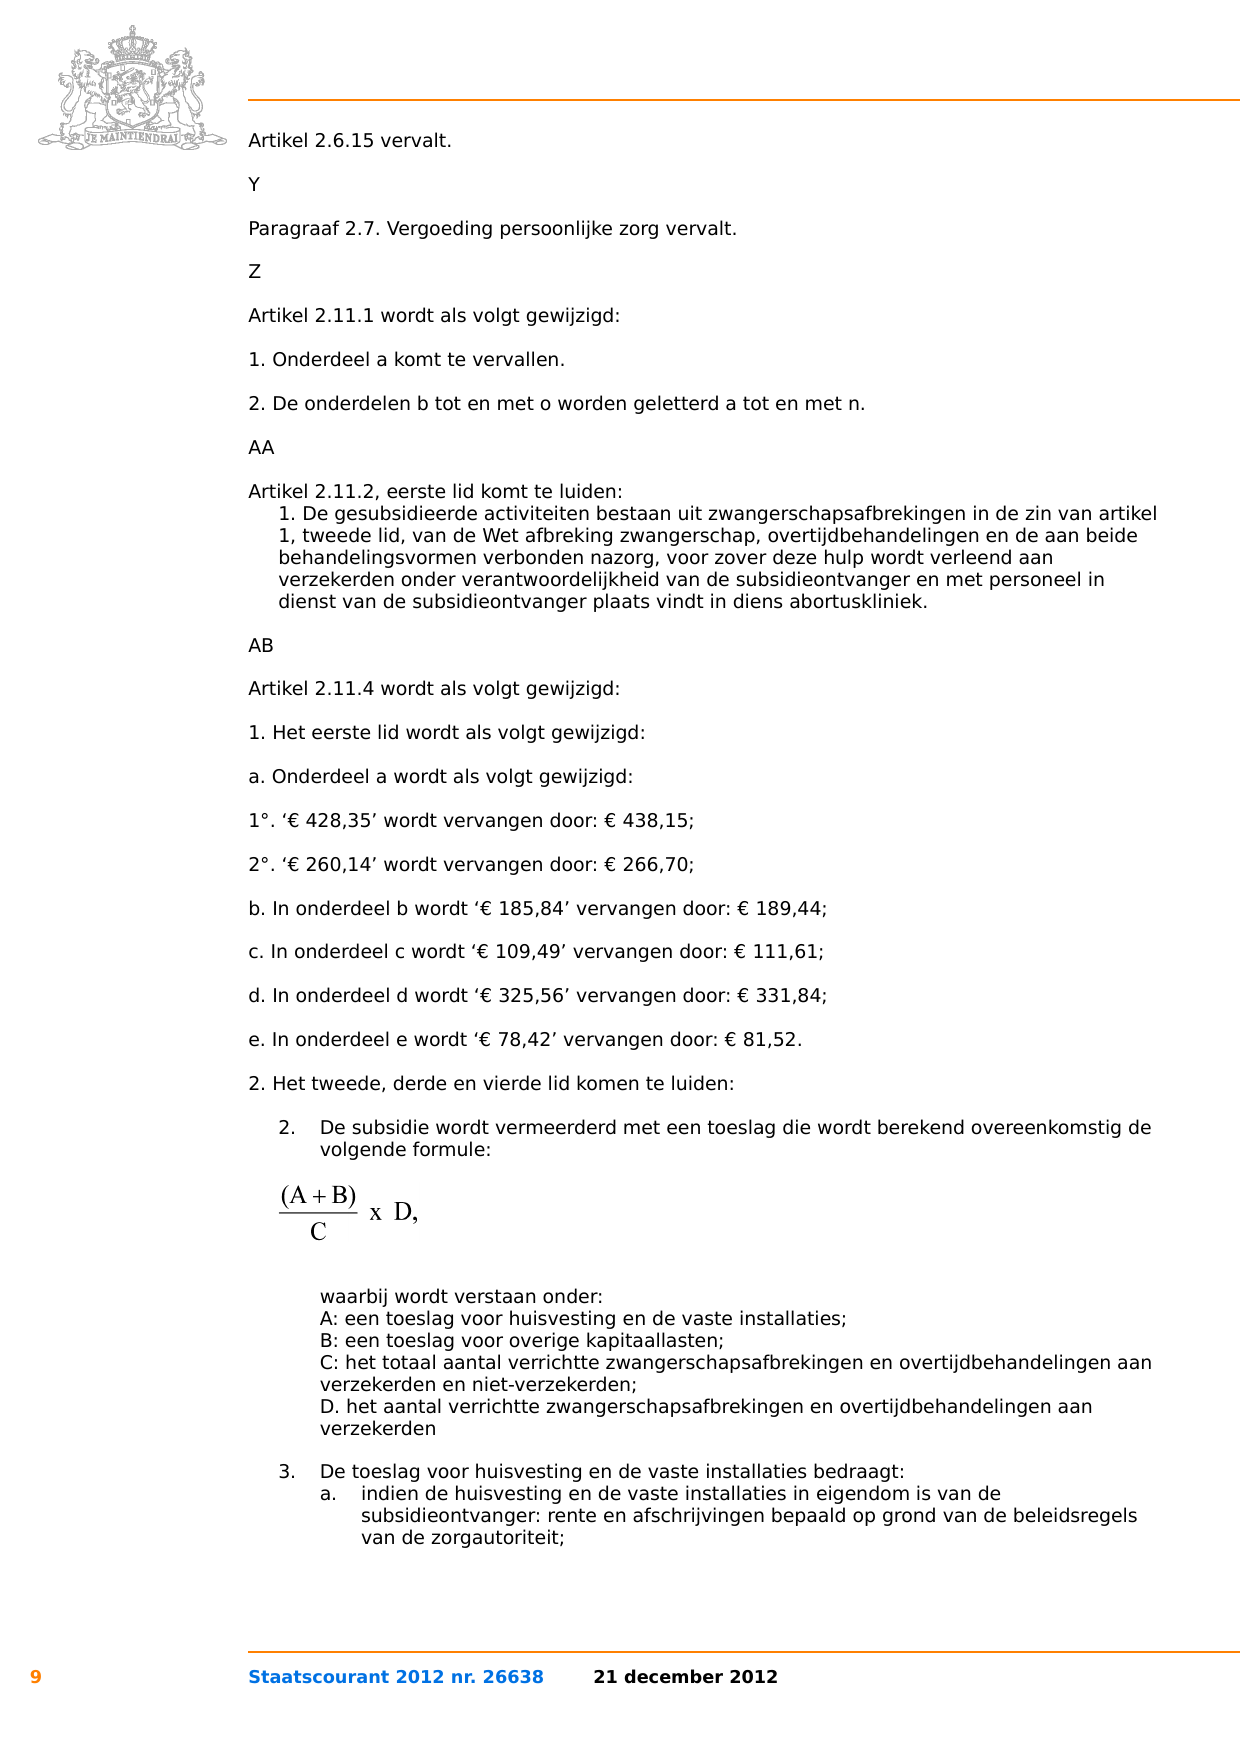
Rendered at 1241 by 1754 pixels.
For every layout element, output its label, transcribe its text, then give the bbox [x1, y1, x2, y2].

text c. In onderdeel c wordt ‘€ 109,49’ vervangen door: € 111,61; [248, 941, 1163, 963]
picture [278, 1182, 420, 1242]
text Artikel 2.11.2, eerste lid komt te luiden: [248, 481, 1163, 503]
text 1°. ‘€ 428,35’ wordt vervangen door: € 438,15; [248, 810, 1163, 832]
text Artikel 2.6.15 vervalt. [248, 130, 1163, 152]
text a. indien de huisvesting en de vaste installaties in eigendom is van de subsidieontvanger: rente en afschrijvingen bepaald op grond van de beleidsregels van de zorgautoriteit; [319, 1483, 1163, 1549]
text Artikel 2.11.4 wordt als volgt gewijzigd: [248, 678, 1163, 700]
text 3. De toeslag voor huisvesting en de vaste installaties bedraagt: [278, 1461, 1163, 1483]
text A: een toeslag voor huisvesting en de vaste installaties; [319, 1308, 1163, 1329]
text Z [248, 261, 1163, 283]
text B: een toeslag voor overige kapitaallasten; [319, 1329, 1163, 1352]
text e. In onderdeel e wordt ‘€ 78,42’ vervangen door: € 81,52. [248, 1029, 1163, 1051]
text 1. Onderdeel a komt te vervallen. [248, 349, 1163, 371]
text 2. Het tweede, derde en vierde lid komen te luiden: [248, 1073, 1163, 1095]
text 2°. ‘€ 260,14’ wordt vervangen door: € 266,70; [248, 854, 1163, 876]
text a. Onderdeel a wordt als volgt gewijzigd: [248, 766, 1163, 788]
text b. In onderdeel b wordt ‘€ 185,84’ vervangen door: € 189,44; [248, 898, 1163, 919]
text D. het aantal verrichtte zwangerschapsafbrekingen en overtijdbehandelingen aan verzekerden [319, 1396, 1163, 1439]
text 2. De subsidie wordt vermeerderd met een toeslag die wordt berekend overeenkomstig de volgende formule: [278, 1117, 1163, 1161]
picture [38, 25, 227, 150]
text d. In onderdeel d wordt ‘€ 325,56’ vervangen door: € 331,84; [248, 985, 1163, 1007]
text Paragraaf 2.7. Vergoeding persoonlijke zorg vervalt. [248, 218, 1163, 239]
text AB [248, 634, 1163, 656]
text 1. Het eerste lid wordt als volgt gewijzigd: [248, 722, 1163, 744]
text waarbij wordt verstaan onder: [319, 1286, 1163, 1308]
text 1. De gesubsidieerde activiteiten bestaan uit zwangerschapsafbrekingen in de zin van artikel 1, tweede lid, van de Wet afbreking zwangerschap, overtijdbehandelingen en de aan beide behandelingsvormen verbonden nazorg, voor zover deze hulp wordt verleend aan verzekerden onder verantwoordelijkheid van de subsidieontvanger en met personeel in dienst van de subsidieontvanger plaats vindt in diens abortuskliniek. [278, 503, 1163, 613]
text C: het totaal aantal verrichtte zwangerschapsafbrekingen en overtijdbehandelingen aan verzekerden en niet-verzekerden; [319, 1352, 1163, 1396]
text 2. De onderdelen b tot en met o worden geletterd a tot en met n. [248, 393, 1163, 415]
text AA [248, 437, 1163, 459]
text Artikel 2.11.1 wordt als volgt gewijzigd: [248, 305, 1163, 327]
text Y [248, 174, 1163, 196]
